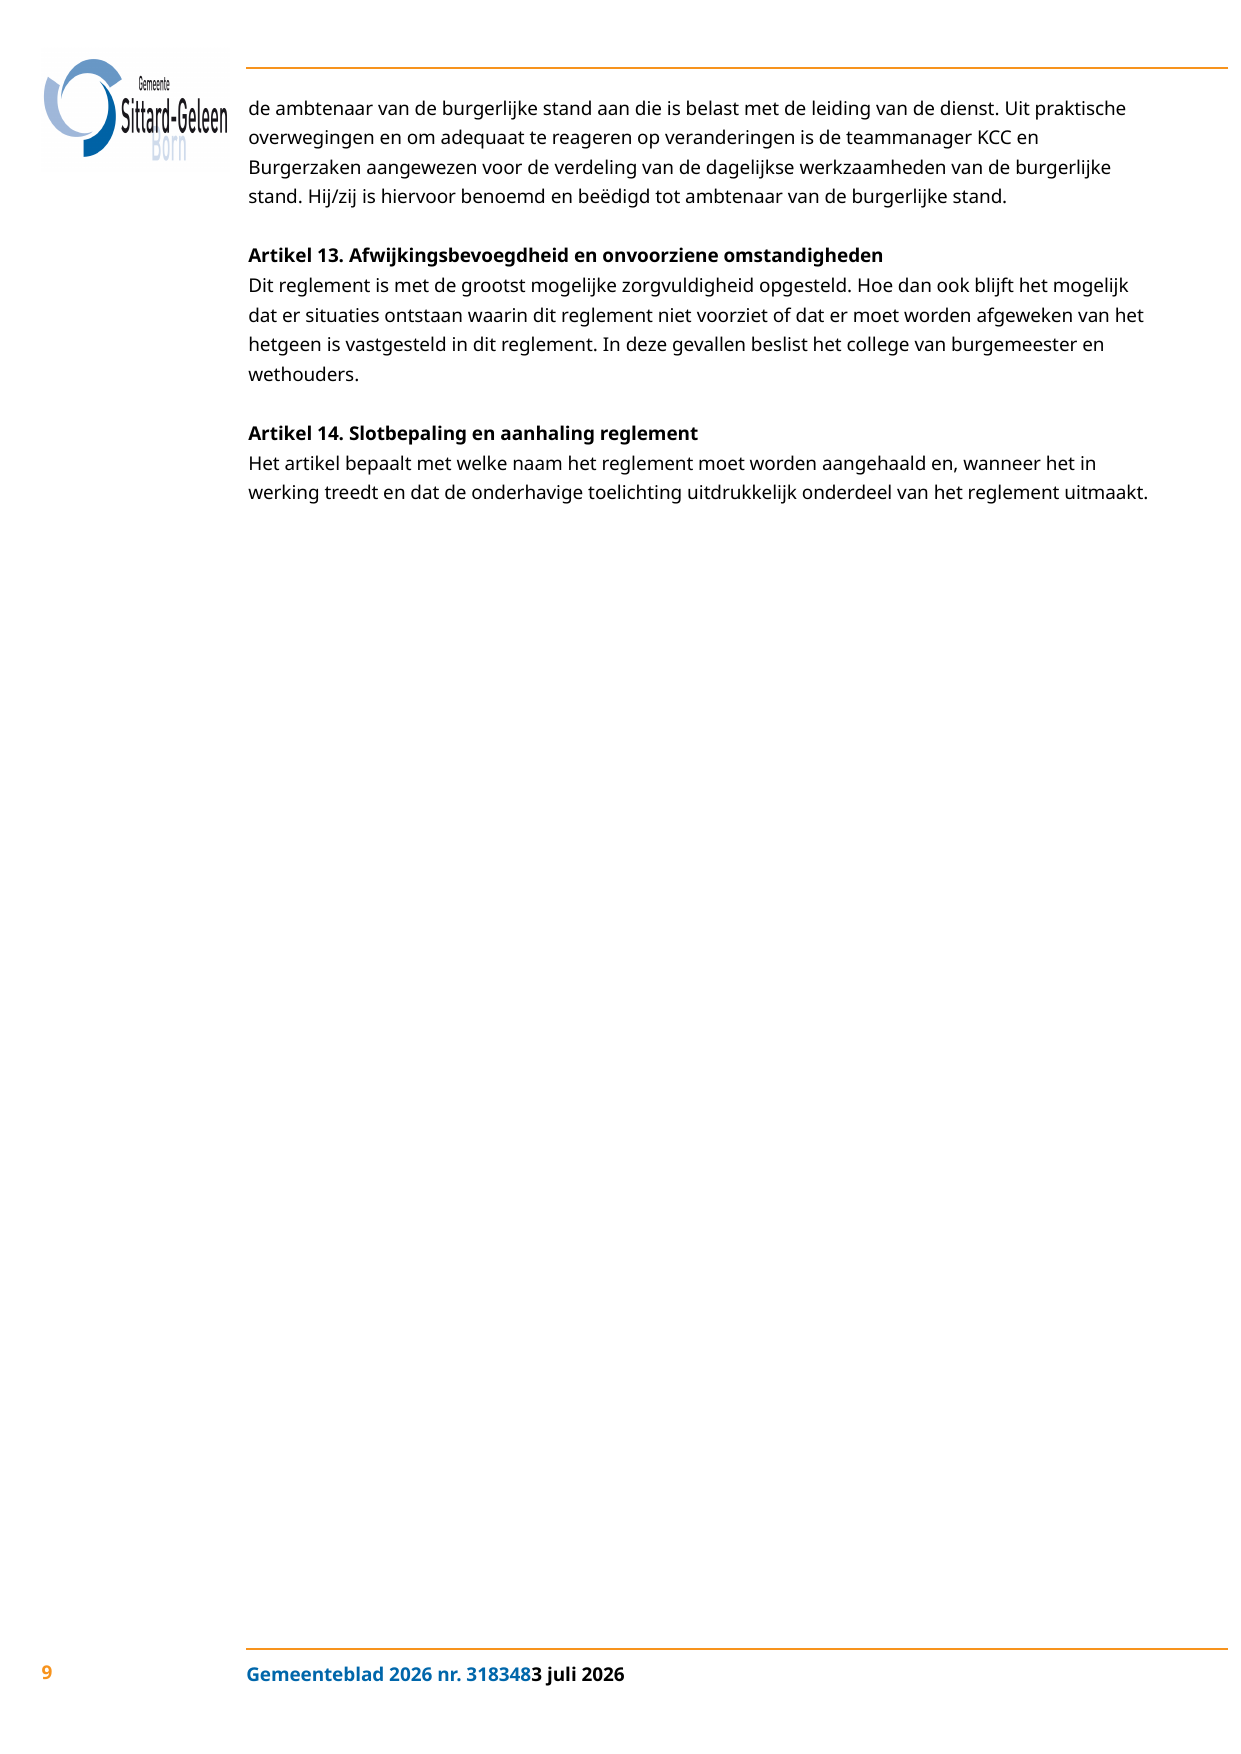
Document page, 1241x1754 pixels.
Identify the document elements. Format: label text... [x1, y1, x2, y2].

text Dit reglement is met de grootst mogelijke zorgvuldigheid opgesteld. Hoe dan ook blijft het mogelijk dat er situaties ontstaan waarin dit reglement niet voorziet of dat er moet worden afgeweken van het hetgeen is vastgesteld in dit reglement. In deze gevallen beslist het college van burgemeester en wethouders. [248, 272, 1152, 387]
picture [41, 47, 231, 172]
text Artikel 14. Slotbepaling en aanhaling reglement [248, 420, 1152, 446]
text Artikel 13. Afwijkingsbevoegdheid en onvoorziene omstandigheden [248, 243, 1152, 268]
text de ambtenaar van de burgerlijke stand aan die is belast met de leiding van de dienst. Uit praktische overwegingen en om adequaat te reageren op veranderingen is de teammanager KCC en Burgerzaken aangewezen voor de verdeling van de dagelijkse werkzaamheden van de burgerlijke stand. Hij/zij is hiervoor benoemd en beëdigd tot ambtenaar van de burgerlijke stand. [248, 95, 1152, 209]
text Het artikel bepaalt met welke naam het reglement moet worden aangehaald en, wanneer het in werking treedt en dat de onderhavige toelichting uitdrukkelijk onderdeel van het reglement uitmaakt. [248, 450, 1152, 505]
